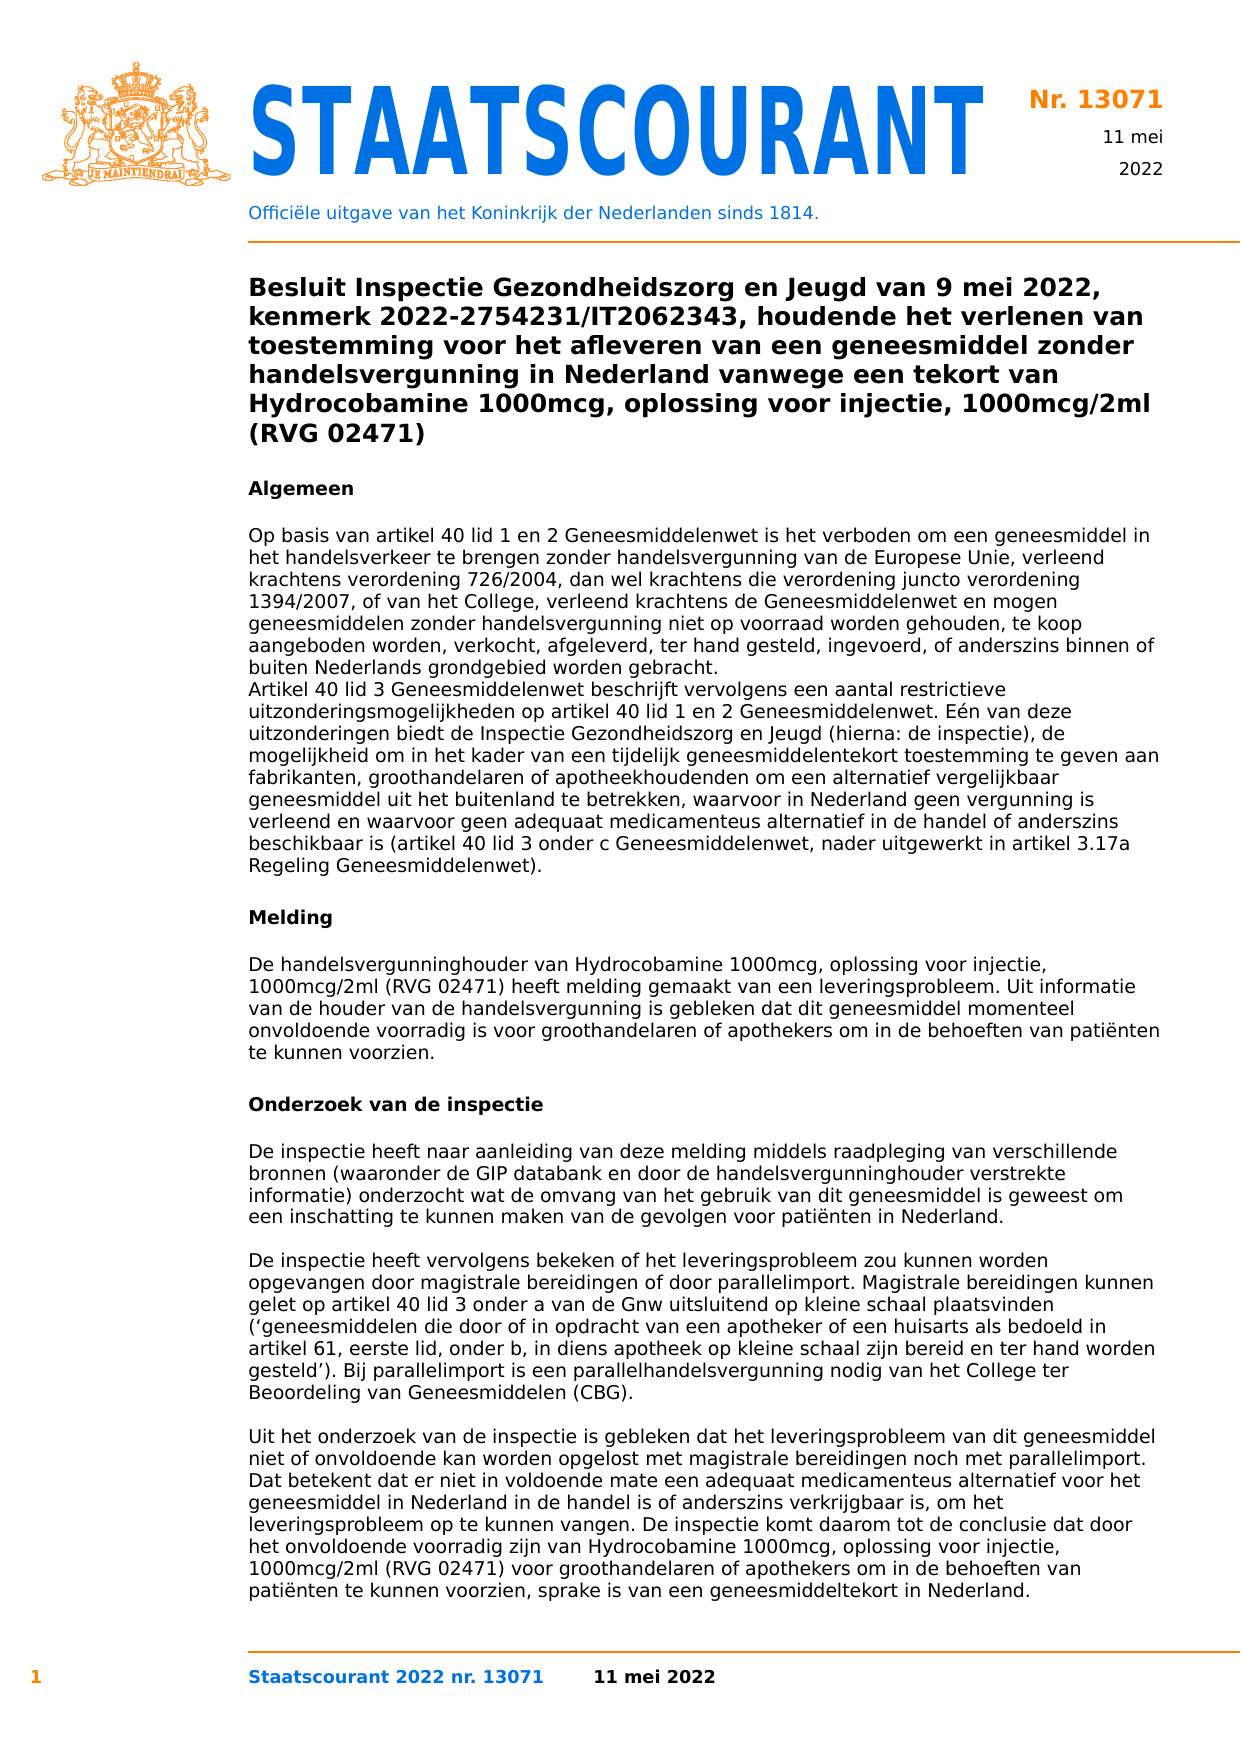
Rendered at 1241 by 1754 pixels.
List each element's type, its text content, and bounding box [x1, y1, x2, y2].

text De handelsvergunninghouder van Hydrocobamine 1000mcg, oplossing voor injectie, 1000mcg/2ml (RVG 02471) heeft melding gemaakt van een leveringsprobleem. Uit informatie van de houder van de handelsvergunning is gebleken dat dit geneesmiddel momenteel onvoldoende voorradig is voor groothandelaren of apothekers om in de behoeften van patiënten te kunnen voorzien. [248, 954, 1163, 1063]
table_cell Officiële uitgave van het Koninkrijk der Nederlanden sinds 1814. [248, 203, 1240, 241]
table_header Nr. 13071 [998, 62, 1240, 121]
text Op basis van artikel 40 lid 1 en 2 Geneesmiddelenwet is het verboden om een geneesmiddel in het handelsverkeer te brengen zonder handelsvergunning van de Europese Unie, verleend krachtens verordening 726/2004, dan wel krachtens die verordening juncto verordening 1394/2007, of van het College, verleend krachtens de Geneesmiddelenwet en mogen geneesmiddelen zonder handelsvergunning niet op voorraad worden gehouden, te koop aangeboden worden, verkocht, afgeleverd, ter hand gesteld, ingevoerd, of anderszins binnen of buiten Nederlands grondgebied worden gebracht. [248, 525, 1163, 679]
subtitle Melding [248, 907, 1163, 929]
subtitle Onderzoek van de inspectie [248, 1093, 1163, 1116]
table_cell 2022 [998, 153, 1240, 203]
text Uit het onderzoek van de inspectie is gebleken dat het leveringsprobleem van dit geneesmiddel niet of onvoldoende kan worden opgelost met magistrale bereidingen noch met parallelimport. Dat betekent dat er niet in voldoende mate een adequaat medicamenteus alternatief voor het geneesmiddel in Nederland in de handel is of anderszins verkrijgbaar is, om het leveringsprobleem op te kunnen vangen. De inspectie komt daarom tot de conclusie dat door het onvoldoende voorradig zijn van Hydrocobamine 1000mcg, oplossing voor injectie, 1000mcg/2ml (RVG 02471) voor groothandelaren of apothekers om in de behoeften van patiënten te kunnen voorzien, sprake is van een geneesmiddeltekort in Nederland. [248, 1426, 1163, 1602]
table_header STAATSCOURANT [248, 62, 998, 203]
table_cell 11 mei [998, 121, 1240, 153]
text De inspectie heeft vervolgens bekeken of het leveringsprobleem zou kunnen worden opgevangen door magistrale bereidingen of door parallelimport. Magistrale bereidingen kunnen gelet op artikel 40 lid 3 onder a van de Gnw uitsluitend op kleine schaal plaatsvinden (‘geneesmiddelen die door of in opdracht van een apotheker of een huisarts als bedoeld in artikel 61, eerste lid, onder b, in diens apotheek op kleine schaal zijn bereid en ter hand worden gesteld’). Bij parallelimport is een parallelhandelsvergunning nodig van het College ter Beoordeling van Geneesmiddelen (CBG). [248, 1250, 1163, 1404]
text De inspectie heeft naar aanleiding van deze melding middels raadpleging van verschillende bronnen (waaronder de GIP databank en door de handelsvergunninghouder verstrekte informatie) onderzocht wat de omvang van het gebruik van dit geneesmiddel is geweest om een inschatting te kunnen maken van de gevolgen voor patiënten in Nederland. [248, 1141, 1163, 1228]
subtitle Algemeen [248, 478, 1163, 500]
text Artikel 40 lid 3 Geneesmiddelenwet beschrijft vervolgens een aantal restrictieve uitzonderingsmogelijkheden op artikel 40 lid 1 en 2 Geneesmiddelenwet. Eén van deze uitzonderingen biedt de Inspectie Gezondheidszorg en Jeugd (hierna: de inspectie), de mogelijkheid om in het kader van een tijdelijk geneesmiddelentekort toestemming te geven aan fabrikanten, groothandelaren of apotheekhoudenden om een alternatief vergelijkbaar geneesmiddel uit het buitenland te betrekken, waarvoor in Nederland geen vergunning is verleend en waarvoor geen adequaat medicamenteus alternatief in de handel of anderszins beschikbaar is (artikel 40 lid 3 onder c Geneesmiddelenwet, nader uitgewerkt in artikel 3.17a Regeling Geneesmiddelenwet). [248, 679, 1163, 877]
subtitle Besluit Inspectie Gezondheidszorg en Jeugd van 9 mei 2022, kenmerk 2022-2754231/IT2062343, houdende het verlenen van toestemming voor het afleveren van een geneesmiddel zonder handelsvergunning in Nederland vanwege een tekort van Hydrocobamine 1000mcg, oplossing voor injectie, 1000mcg/2ml (RVG 02471) [248, 273, 1163, 448]
picture [41, 62, 231, 186]
table_header [25, 62, 248, 241]
